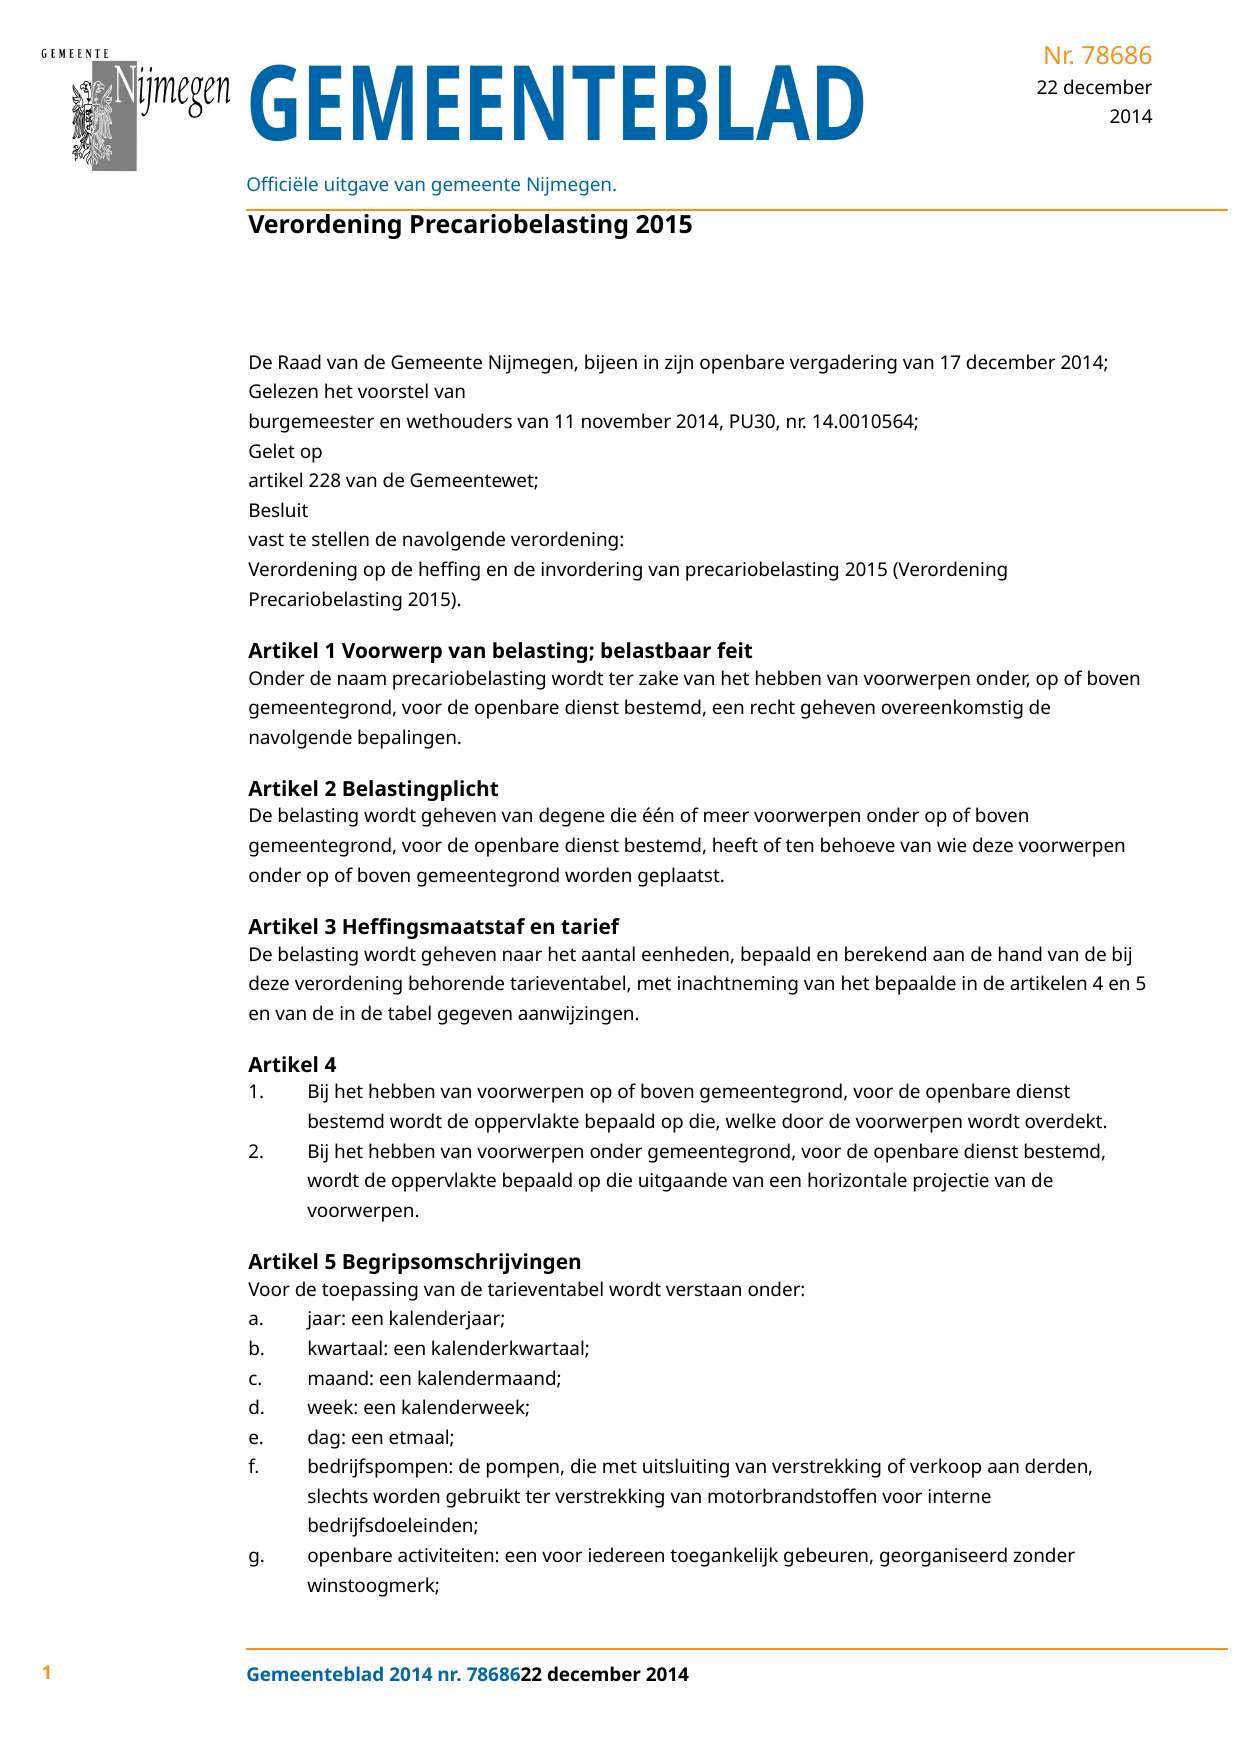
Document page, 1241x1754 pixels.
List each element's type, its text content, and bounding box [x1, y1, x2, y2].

text Verordening op de heffing en de invordering van precariobelasting 2015 (Verordening Precariobelasting 2015). [248, 556, 1152, 612]
text Gelezen het voorstel van [248, 379, 1152, 404]
text Onder de naam precariobelasting wordt ter zake van het hebben van voorwerpen onder, op of boven gemeentegrond, voor de openbare dienst bestemd, een recht geheven overeenkomstig de navolgende bepalingen. [248, 665, 1152, 749]
text Voor de toepassing van de tarieventabel wordt verstaan onder: [248, 1276, 1152, 1302]
list jaar: een kalenderjaar; [248, 1306, 1152, 1331]
text vast te stellen de navolgende verordening: [248, 527, 1152, 552]
list bedrijfspompen: de pompen, die met uitsluiting van verstrekking of verkoop aan derden, slechts worden gebruikt ter verstrekking van motorbrandstoffen voor interne bedrijfsdoeleinden; [248, 1453, 1152, 1538]
text De belasting wordt geheven van degene die één of meer voorwerpen onder op of boven gemeentegrond, voor de openbare dienst bestemd, heeft of ten behoeve van wie deze voorwerpen onder op of boven gemeentegrond worden geplaatst. [248, 803, 1152, 888]
list Bij het hebben van voorwerpen op of boven gemeentegrond, voor de openbare dienst bestemd wordt de oppervlakte bepaald op die, welke door de voorwerpen wordt overdekt. [248, 1079, 1152, 1134]
text artikel 228 van de Gemeentewet; [248, 467, 1152, 493]
text Artikel 3 Heffingsmaatstaf en tarief [248, 912, 1152, 941]
text De Raad van de Gemeente Nijmegen, bijeen in zijn openbare vergadering van 17 december 2014; [248, 349, 1152, 375]
text Artikel 5 Begripsomschrijvingen [248, 1247, 1152, 1276]
text Besluit [248, 497, 1152, 523]
text Artikel 4 [248, 1050, 1152, 1079]
text Verordening Precariobelasting 2015 [248, 211, 1152, 241]
list openbare activiteiten: een voor iedereen toegankelijk gebeuren, georganiseerd zonder winstoogmerk; [248, 1542, 1152, 1597]
text De belasting wordt geheven naar het aantal eenheden, bepaald en berekend aan de hand van de bij deze verordening behorende tarieventabel, met inachtneming van het bepaalde in de artikelen 4 en 5 en van de in de tabel gegeven aanwijzingen. [248, 941, 1152, 1026]
text burgemeester en wethouders van 11 november 2014, PU30, nr. 14.0010564; [248, 408, 1152, 434]
list dag: een etmaal; [248, 1424, 1152, 1449]
list week: een kalenderweek; [248, 1394, 1152, 1420]
picture [41, 47, 231, 172]
list maand: een kalendermaand; [248, 1365, 1152, 1390]
text Artikel 1 Voorwerp van belasting; belastbaar feit [248, 636, 1152, 665]
text Gelet op [248, 438, 1152, 464]
list Bij het hebben van voorwerpen onder gemeentegrond, voor de openbare dienst bestemd, wordt de oppervlakte bepaald op die uitgaande van een horizontale projectie van de voorwerpen. [248, 1138, 1152, 1223]
text Artikel 2 Belastingplicht [248, 774, 1152, 803]
list kwartaal: een kalenderkwartaal; [248, 1335, 1152, 1361]
